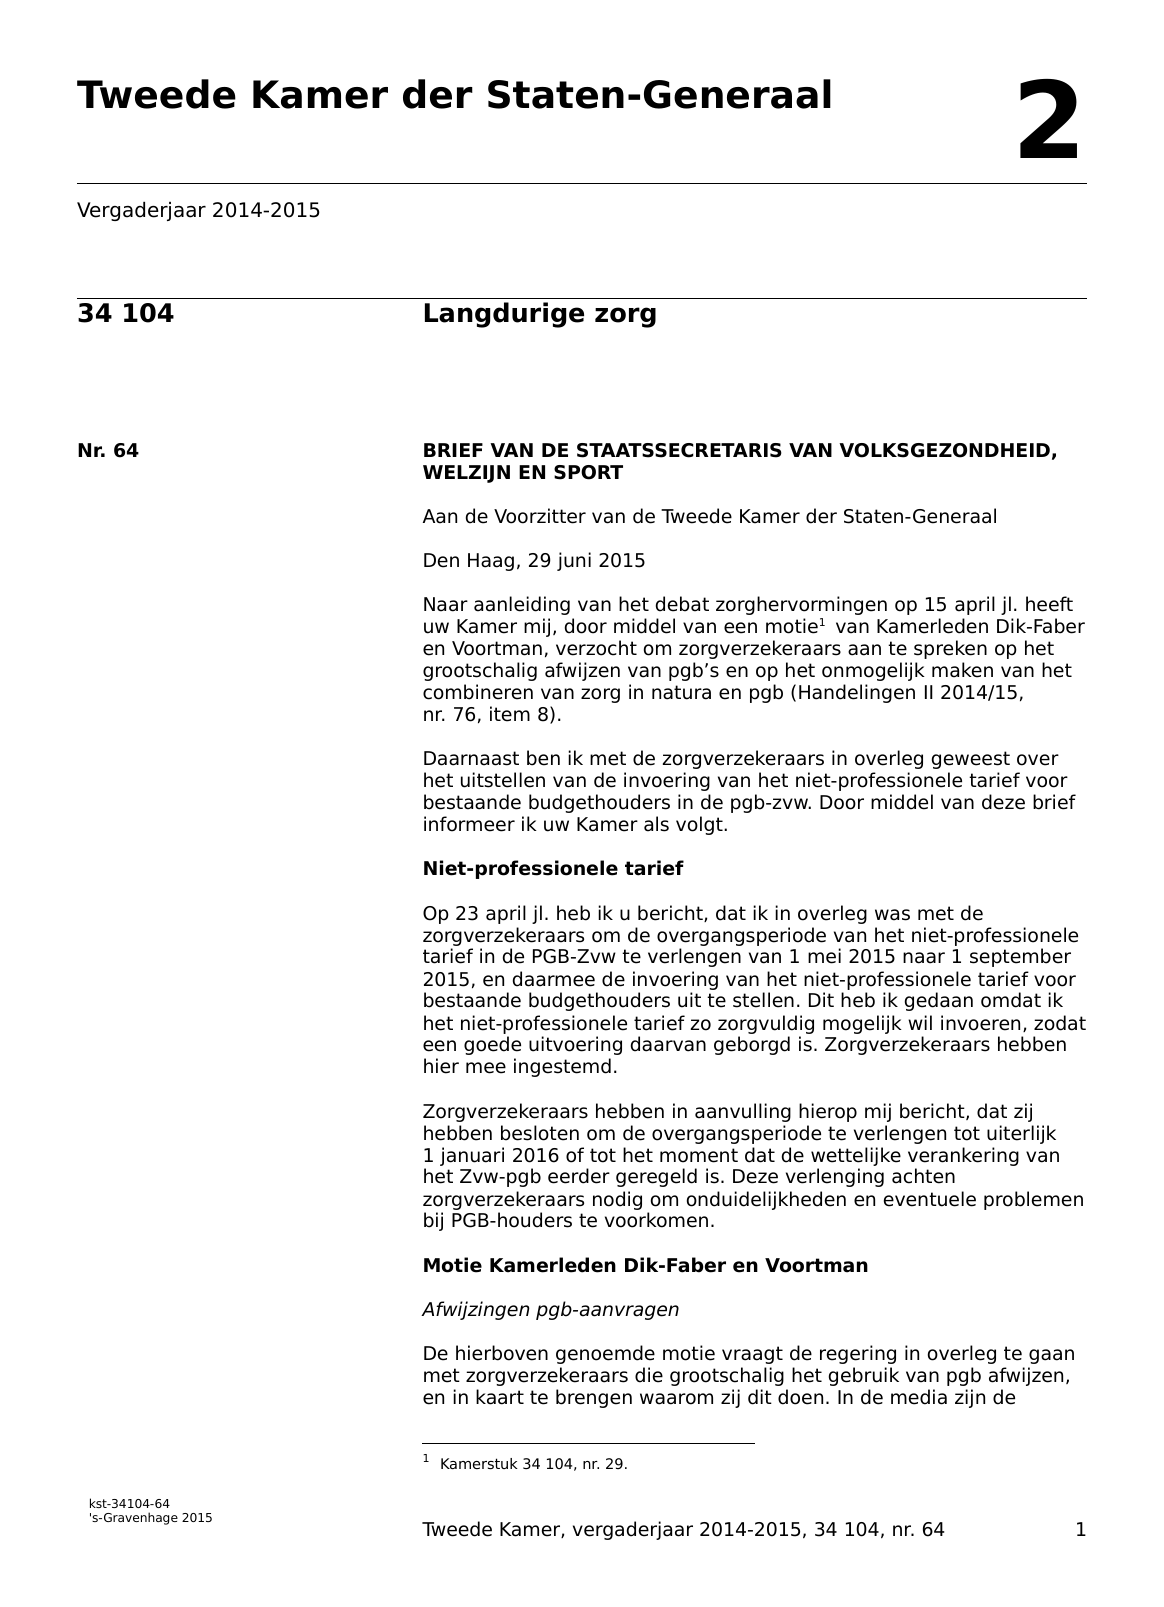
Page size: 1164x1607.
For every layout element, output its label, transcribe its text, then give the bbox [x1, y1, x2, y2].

subtitle Afwijzingen pgb-aanvragen [422, 1299, 1087, 1321]
table_header 2 [886, 59, 1087, 183]
subtitle Niet-professionele tarief [422, 858, 1087, 880]
text Op 23 april jl. heb ik u bericht, dat ik in overleg was met de zorgverzekeraars om de overgangsperiode van het niet-professionele tarief in de PGB-Zvw te verlengen van 1 mei 2015 naar 1 september 2015, en daarmee de invoering van het niet-professionele tarief voor bestaande budgethouders uit te stellen. Dit heb ik gedaan omdat ik het niet-professionele tarief zo zorgvuldig mogelijk wil invoeren, zodat een goede uitvoering daarvan geborgd is. Zorgverzekeraars hebben hier mee ingestemd. [422, 902, 1087, 1078]
subtitle Motie Kamerleden Dik-Faber en Voortman [422, 1254, 1087, 1277]
text 's-Gravenhage 2015 [88, 1511, 323, 1525]
text Aan de Voorzitter van de Tweede Kamer der Staten-Generaal [422, 506, 1087, 528]
table_header Tweede Kamer der Staten-Generaal [77, 59, 886, 183]
text kst-34104-64 [88, 1497, 323, 1511]
text Kamerstuk 34 104, nr. 29. [422, 1452, 1087, 1474]
text Zorgverzekeraars hebben in aanvulling hierop mij bericht, dat zij hebben besloten om de overgangsperiode te verlengen tot uiterlijk 1 januari 2016 of tot het moment dat de wettelijke verankering van het Zvw-pgb eerder geregeld is. Deze verlenging achten zorgverzekeraars nodig om onduidelijkheden en eventuele problemen bij PGB-houders te voorkomen. [422, 1101, 1087, 1232]
text Daarnaast ben ik met de zorgverzekeraars in overleg geweest over het uitstellen van de invoering van het niet-professionele tarief voor bestaande budgethouders in de pgb-zvw. Door middel van deze brief informeer ik uw Kamer als volgt. [422, 748, 1087, 836]
subtitle 34 104 Langdurige zorg [77, 299, 1087, 329]
table_cell Vergaderjaar 2014-2015 [77, 184, 1087, 298]
text De hierboven genoemde motie vraagt de regering in overleg te gaan met zorgverzekeraars die grootschalig het gebruik van pgb afwijzen, en in kaart te brengen waarom zij dit doen. In de media zijn de [422, 1343, 1087, 1409]
text Naar aanleiding van het debat zorghervormingen op 15 april jl. heeft uw Kamer mij, door middel van een motie van Kamerleden Dik-Faber en Voortman, verzocht om zorgverzekeraars aan te spreken op het grootschalig afwijzen van pgb’s en op het onmogelijk maken van het combineren van zorg in natura en pgb (Handelingen II 2014/15, nr. 76, item 8). [422, 594, 1087, 726]
text Den Haag, 29 juni 2015 [422, 550, 1087, 572]
subtitle Nr. 64 BRIEF VAN DE STAATSSECRETARIS VAN VOLKSGEZONDHEID, WELZIJN EN SPORT [77, 440, 1087, 484]
